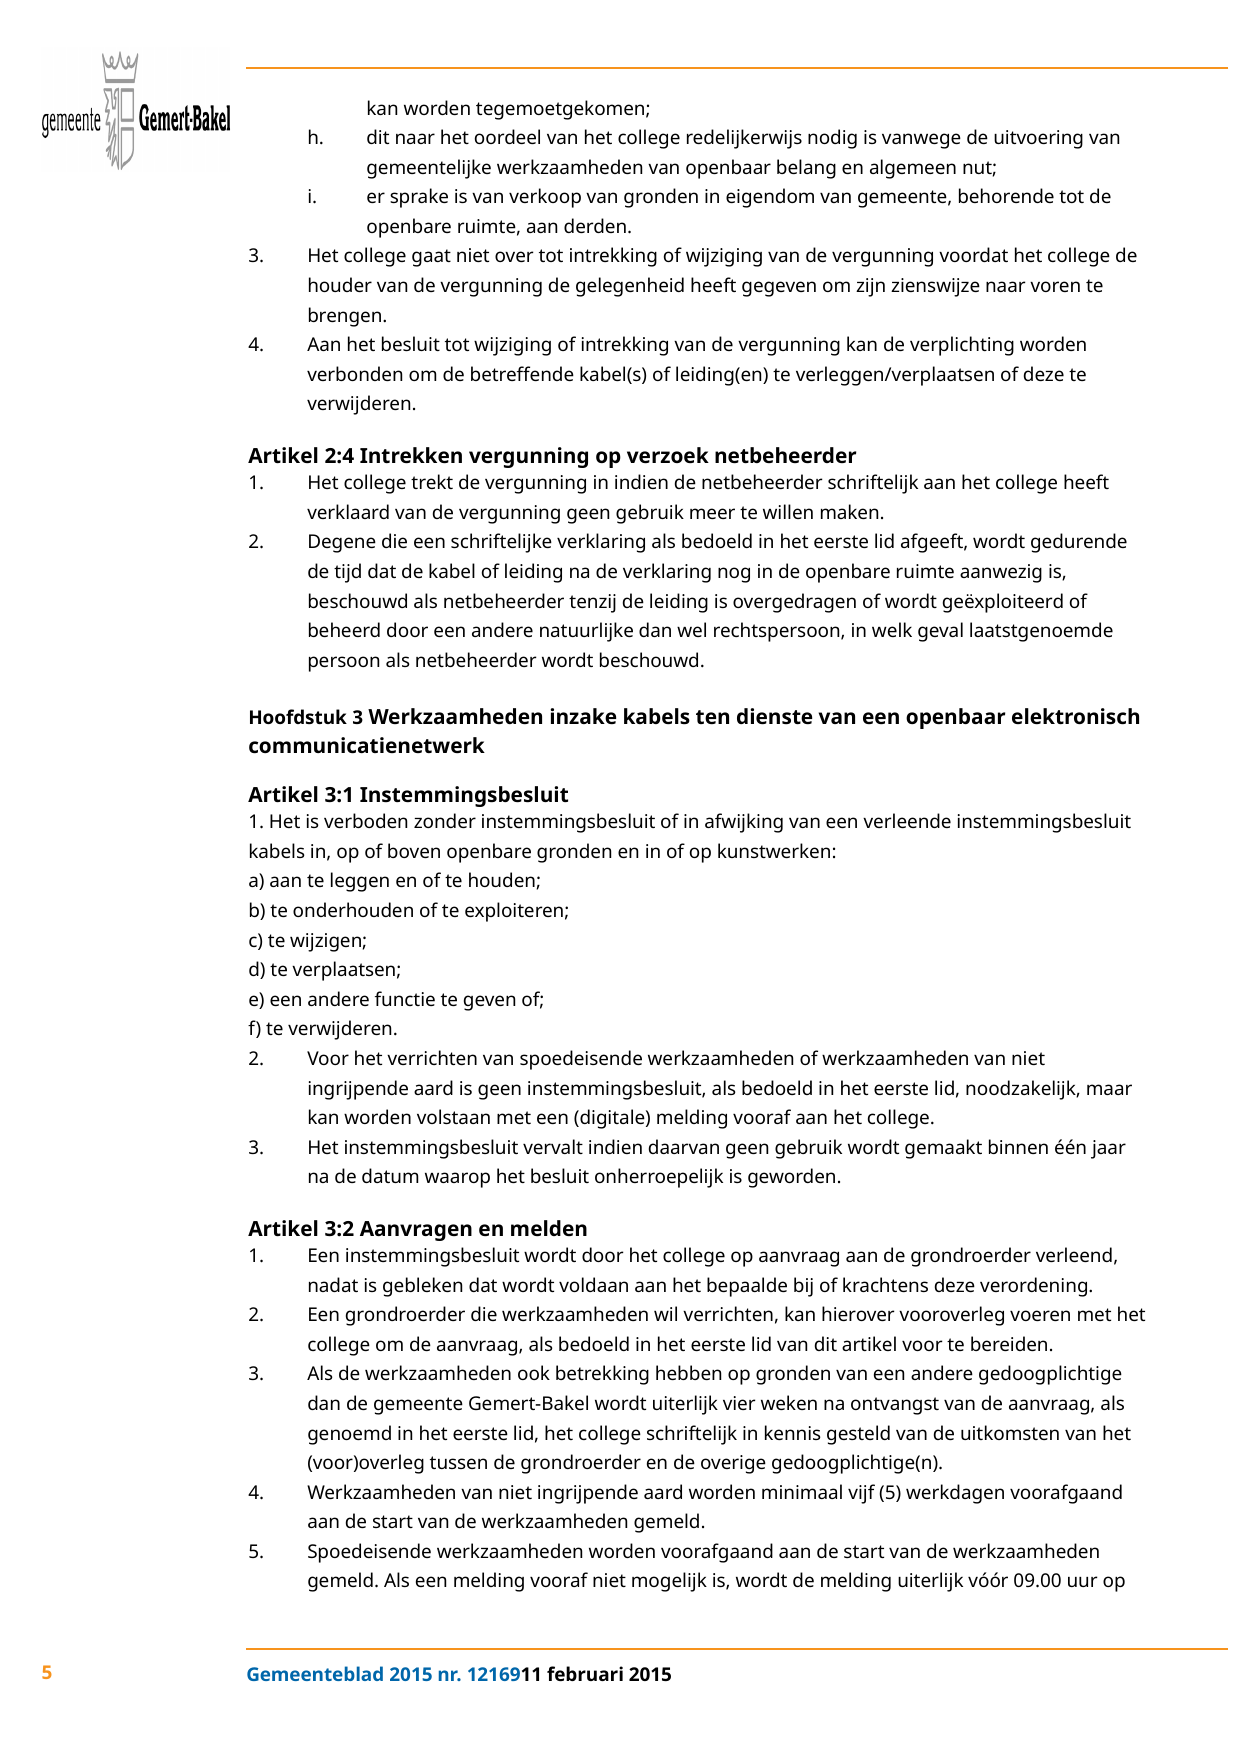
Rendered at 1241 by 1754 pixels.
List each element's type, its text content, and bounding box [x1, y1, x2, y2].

text e) een andere functie te geven of; [248, 986, 1152, 1012]
list er sprake is van verkoop van gronden in eigendom van gemeente, behorende tot de openbare ruimte, aan derden. [307, 183, 1152, 239]
list Een instemmingsbesluit wordt door het college op aanvraag aan de grondroerder verleend, nadat is gebleken dat wordt voldaan aan het bepaalde bij of krachtens deze verordening. [248, 1242, 1152, 1298]
text Artikel 3:1 Instemmingsbesluit [248, 780, 1152, 808]
list Werkzaamheden van niet ingrijpende aard worden minimaal vijf (5) werkdagen voorafgaand aan de start van de werkzaamheden gemeld. [248, 1479, 1152, 1534]
text b) te onderhouden of te exploiteren; [248, 897, 1152, 923]
list Aan het besluit tot wijziging of intrekking van de vergunning kan de verplichting worden verbonden om de betreffende kabel(s) of leiding(en) te verleggen/verplaatsen of deze te verwijderen. [248, 331, 1152, 416]
text f) te verwijderen. [248, 1016, 1152, 1041]
list Het instemmingsbesluit vervalt indien daarvan geen gebruik wordt gemaakt binnen één jaar na de datum waarop het besluit onherroepelijk is geworden. [248, 1134, 1152, 1189]
text 1. Het is verboden zonder instemmingsbesluit of in afwijking van een verleende instemmingsbesluit kabels in, op of boven openbare gronden en in of op kunstwerken: [248, 808, 1152, 864]
list Voor het verrichten van spoedeisende werkzaamheden of werkzaamheden van niet ingrijpende aard is geen instemmingsbesluit, als bedoeld in het eerste lid, noodzakelijk, maar kan worden volstaan met een (digitale) melding vooraf aan het college. [248, 1045, 1152, 1130]
text Artikel 3:2 Aanvragen en melden [248, 1214, 1152, 1242]
list Spoedeisende werkzaamheden worden voorafgaand aan de start van de werkzaamheden gemeld. Als een melding vooraf niet mogelijk is, wordt de melding uiterlijk vóór 09.00 uur op [248, 1538, 1152, 1593]
list Het college gaat niet over tot intrekking of wijziging van de vergunning voordat het college de houder van de vergunning de gelegenheid heeft gegeven om zijn zienswijze naar voren te brengen. [248, 243, 1152, 328]
list Degene die een schriftelijke verklaring als bedoeld in het eerste lid afgeeft, wordt gedurende de tijd dat de kabel of leiding na de verklaring nog in de openbare ruimte aanwezig is, beschouwd als netbeheerder tenzij de leiding is overgedragen of wordt geëxploiteerd of beheerd door een andere natuurlijke dan wel rechtspersoon, in welk geval laatstgenoemde persoon als netbeheerder wordt beschouwd. [248, 529, 1152, 673]
list Een grondroerder die werkzaamheden wil verrichten, kan hierover vooroverleg voeren met het college om de aanvraag, als bedoeld in het eerste lid van dit artikel voor te bereiden. [248, 1301, 1152, 1357]
text a) aan te leggen en of te houden; [248, 868, 1152, 893]
list kan worden tegemoetgekomen; [307, 95, 1152, 121]
picture [41, 47, 231, 172]
text d) te verplaatsen; [248, 956, 1152, 982]
text Artikel 2:4 Intrekken vergunning op verzoek netbeheerder [248, 441, 1152, 469]
list Het college trekt de vergunning in indien de netbeheerder schriftelijk aan het college heeft verklaard van de vergunning geen gebruik meer te willen maken. [248, 469, 1152, 525]
list Als de werkzaamheden ook betrekking hebben op gronden van een andere gedoogplichtige dan de gemeente Gemert-Bakel wordt uiterlijk vier weken na ontvangst van de aanvraag, als genoemd in het eerste lid, het college schriftelijk in kennis gesteld van de uitkomsten van het (voor)overleg tussen de grondroerder en de overige gedoogplichtige(n). [248, 1361, 1152, 1475]
text c) te wijzigen; [248, 927, 1152, 952]
list dit naar het oordeel van het college redelijkerwijs nodig is vanwege de uitvoering van gemeentelijke werkzaamheden van openbaar belang en algemeen nut; [307, 124, 1152, 180]
text Hoofdstuk 3 Werkzaamheden inzake kabels ten dienste van een openbaar elektronisch communicatienetwerk [248, 702, 1152, 759]
